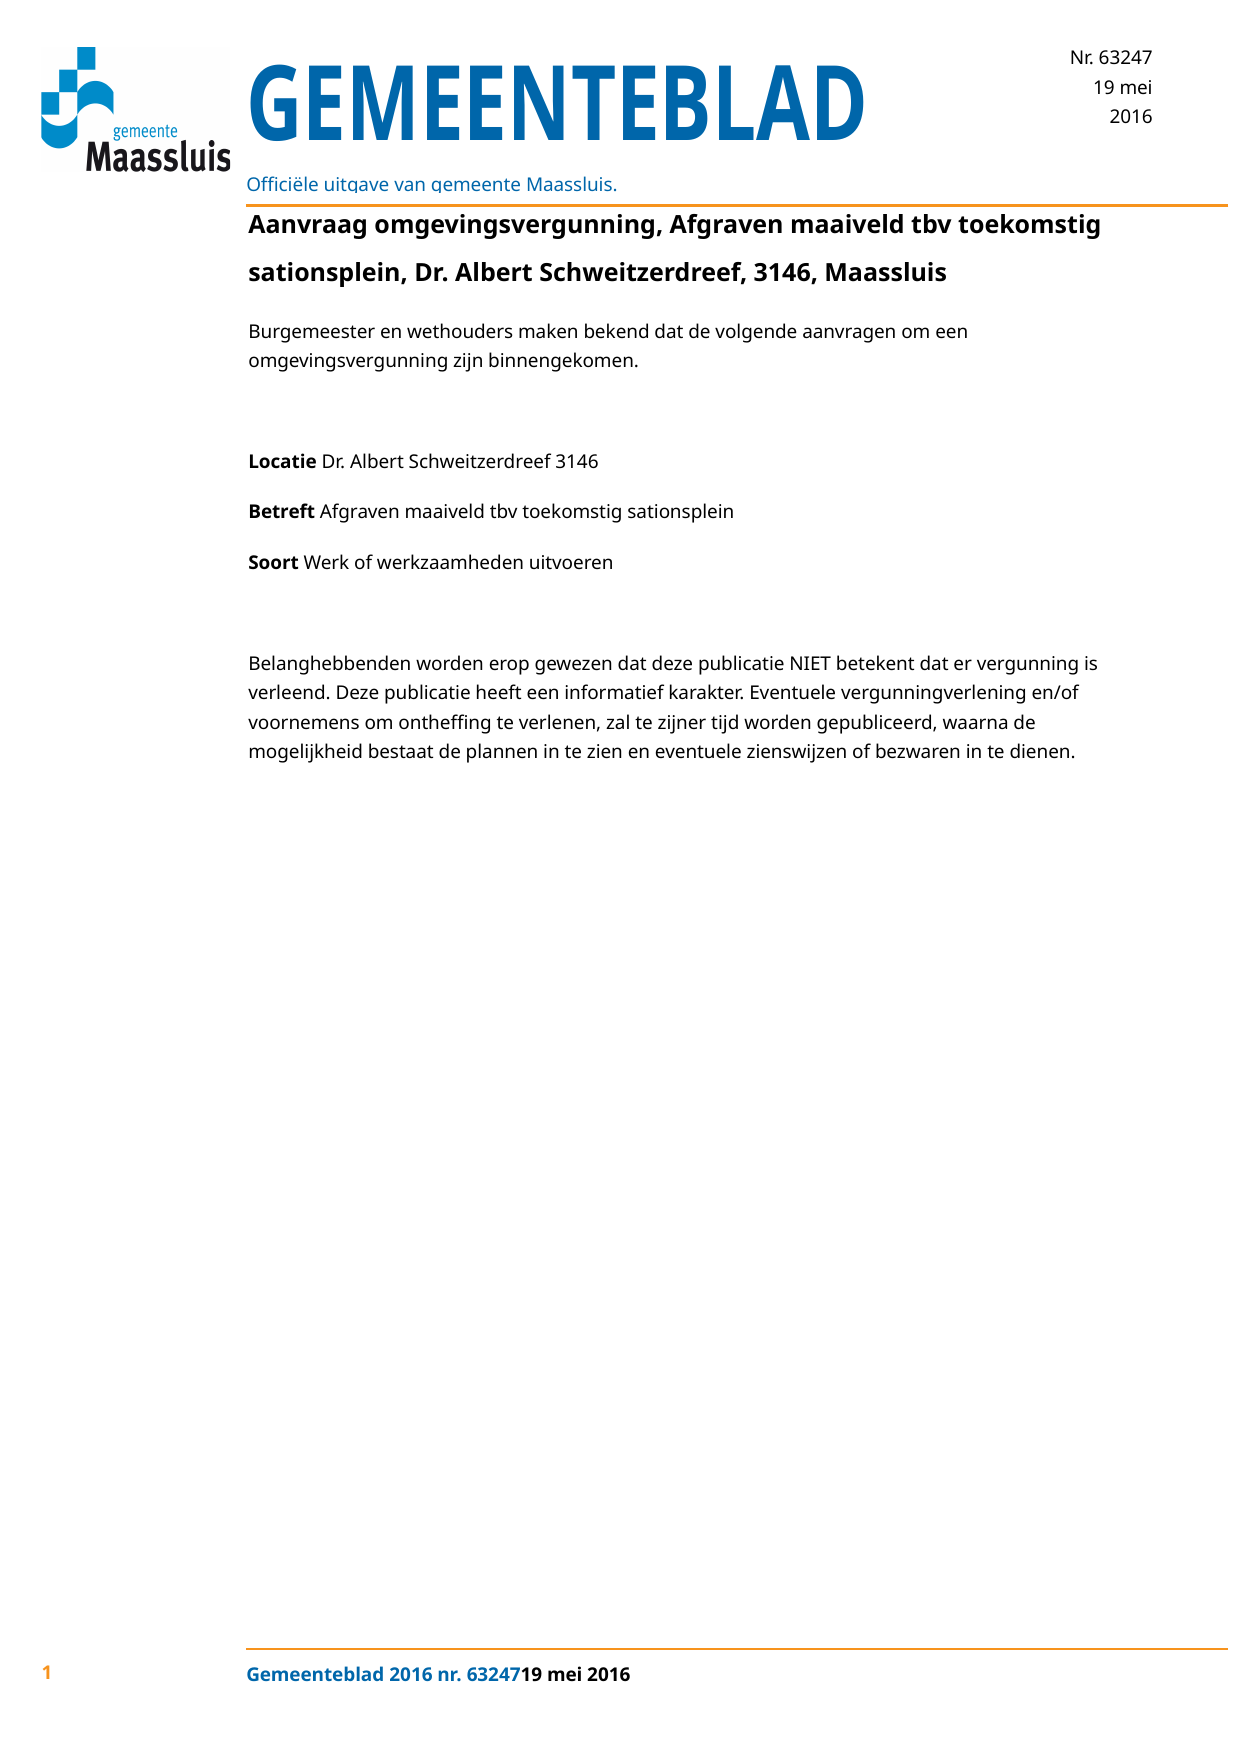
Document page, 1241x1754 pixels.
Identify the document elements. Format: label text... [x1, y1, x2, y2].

picture [41, 47, 231, 172]
text Betreft Afgraven maaiveld tbv toekomstig sationsplein [248, 499, 1152, 524]
text Belanghebbenden worden erop gewezen dat deze publicatie NIET betekent dat er vergunning is verleend. Deze publicatie heeft een informatief karakter. Eventuele vergunningverlening en/of voornemens om ontheffing te verlenen, zal te zijner tijd worden gepubliceerd, waarna de mogelijkheid bestaat de plannen in te zien en eventuele zienswijzen of bezwaren in te dienen. [248, 650, 1152, 764]
picture [41, 47, 77, 92]
text Locatie Dr. Albert Schweitzerdreef 3146 [248, 448, 1152, 474]
text Aanvraag omgevingsvergunning, Afgraven maaiveld tbv toekomstig sationsplein, Dr. Albert Schweitzerdreef, 3146, Maassluis [248, 207, 1152, 288]
text Soort Werk of werkzaamheden uitvoeren [248, 549, 1152, 575]
text Burgemeester en wethouders maken bekend dat de volgende aanvragen om een omgevingsvergunning zijn binnengekomen. [248, 318, 1152, 373]
